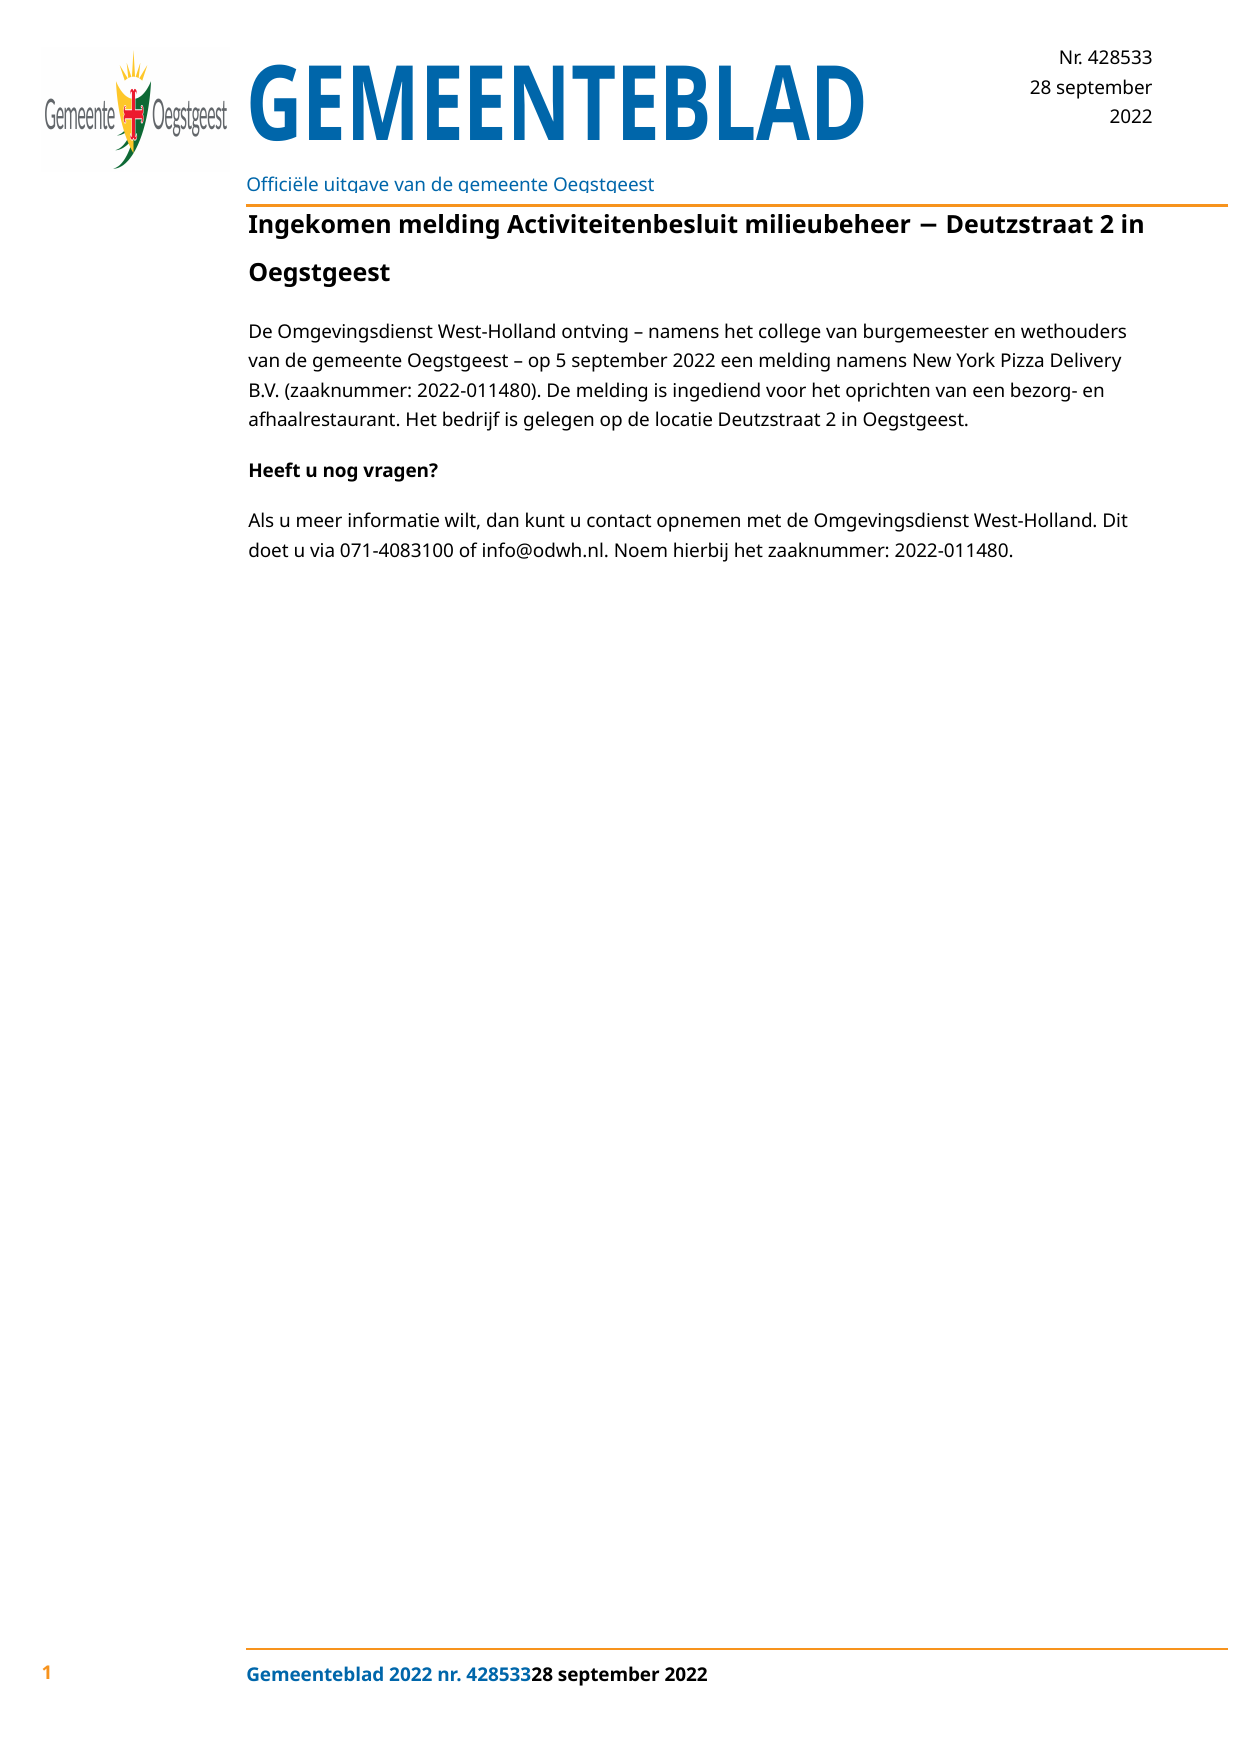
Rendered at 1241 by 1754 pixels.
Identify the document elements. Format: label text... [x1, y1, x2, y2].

text Ingekomen melding Activiteitenbesluit milieubeheer − Deutzstraat 2 in Oegstgeest [248, 207, 1152, 288]
text Als u meer informatie wilt, dan kunt u contact opnemen met de Omgevingsdienst West-Holland. Dit doet u via 071‑4083100 of info@odwh.nl. Noem hierbij het zaaknummer: 2022-011480. [248, 507, 1152, 563]
picture [41, 47, 231, 172]
text De Omgevingsdienst West-Holland ontving – namens het college van burgemeester en wethouders van de gemeente Oegstgeest – op 5 september 2022 een melding namens New York Pizza Delivery B.V. (zaaknummer: 2022-011480). De melding is ingediend voor het oprichten van een bezorg- en afhaalrestaurant. Het bedrijf is gelegen op de locatie Deutzstraat 2 in Oegstgeest. [248, 318, 1152, 432]
text Heeft u nog vragen? [248, 457, 1152, 483]
